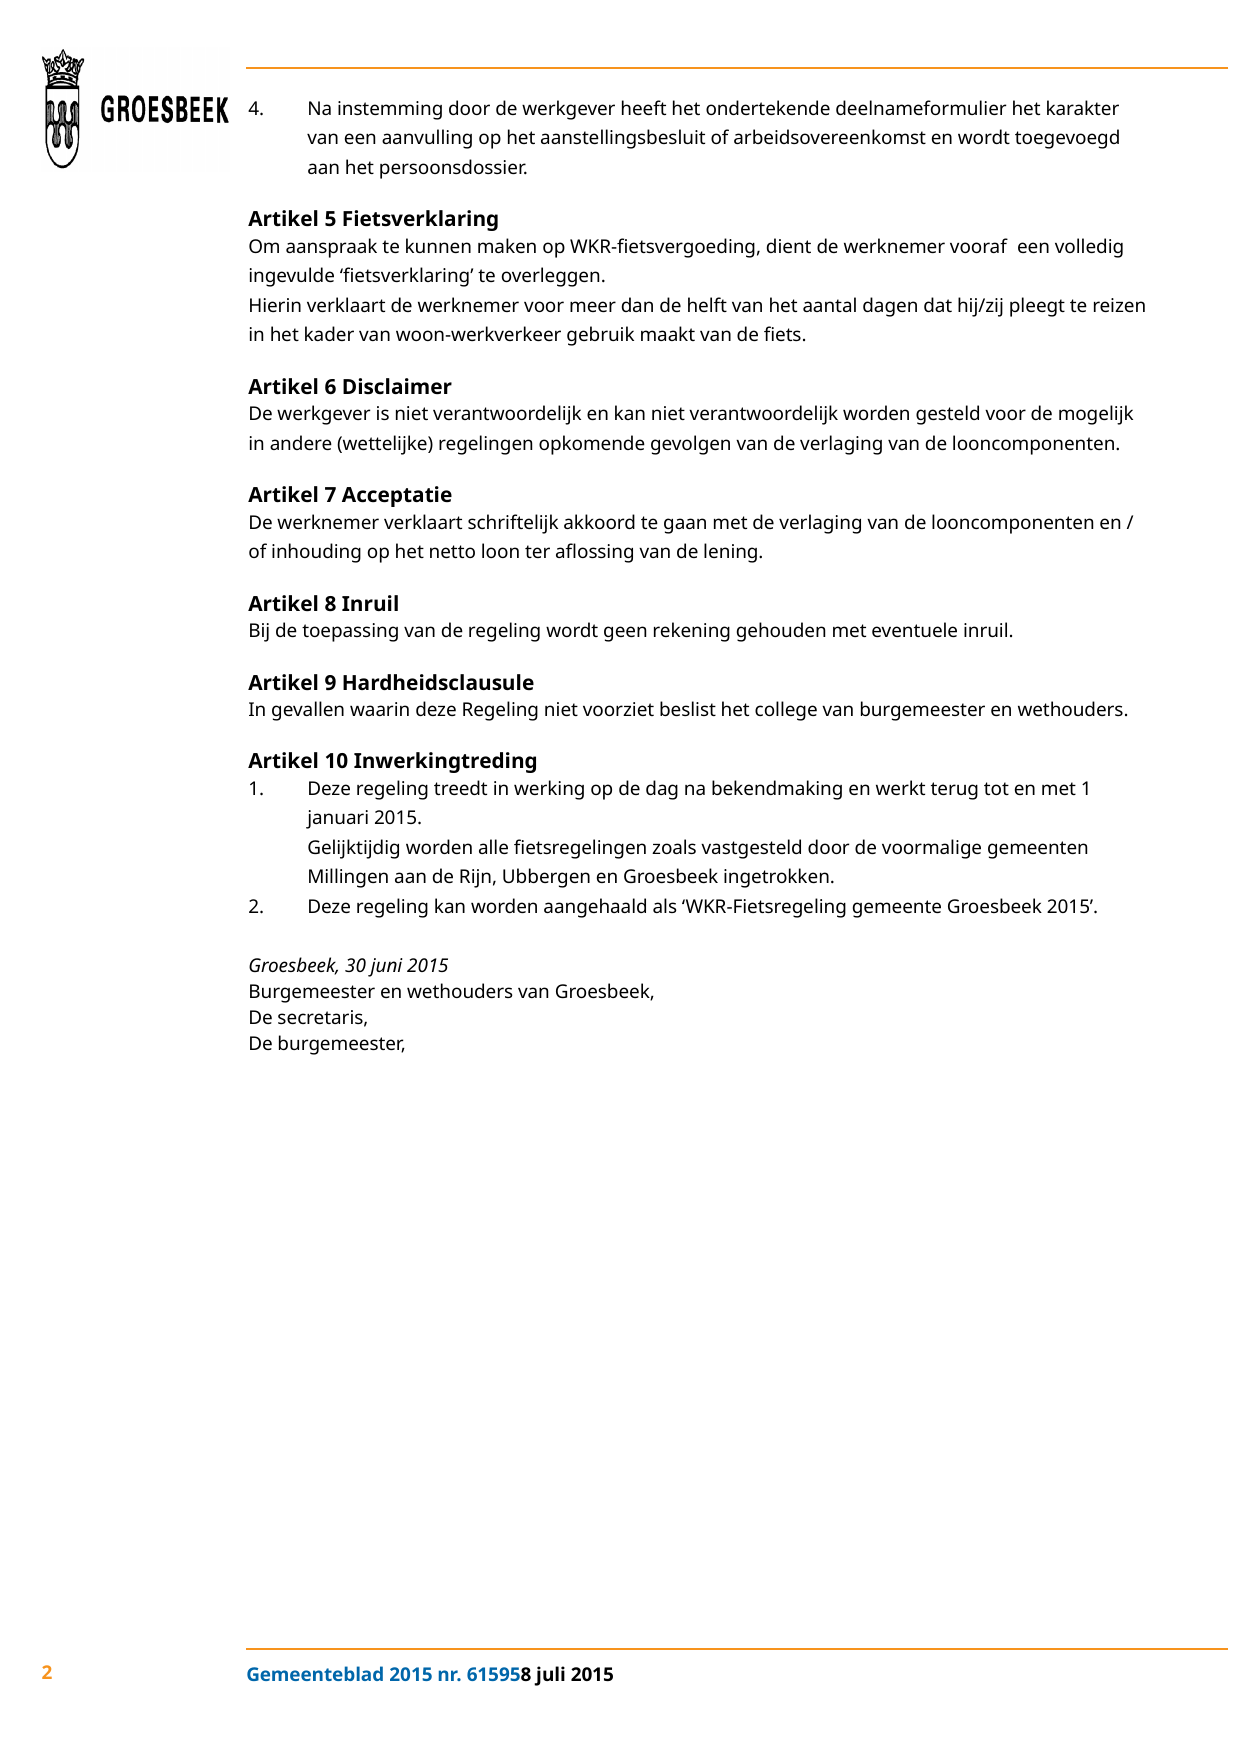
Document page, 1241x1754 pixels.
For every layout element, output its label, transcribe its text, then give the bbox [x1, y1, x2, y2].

list Deze regeling treedt in werking op de dag na bekendmaking en werkt terug tot en met 1 januari 2015. [248, 775, 1152, 830]
text De burgemeester, [248, 1030, 1152, 1055]
text Bij de toepassing van de regeling wordt geen rekening gehouden met eventuele inruil. [248, 617, 1152, 643]
text Artikel 8 Inruil [248, 589, 1152, 617]
picture [41, 47, 231, 172]
text In gevallen waarin deze Regeling niet voorziet beslist het college van burgemeester en wethouders. [248, 696, 1152, 722]
list Deze regeling kan worden aangehaald als ‘WKR-Fietsregeling gemeente Groesbeek 2015’. [248, 893, 1152, 919]
text Burgemeester en wethouders van Groesbeek, [248, 978, 1152, 1004]
text Hierin verklaart de werknemer voor meer dan de helft van het aantal dagen dat hij/zij pleegt te reizen in het kader van woon-werkverkeer gebruik maakt van de fiets. [248, 292, 1152, 347]
text De werknemer verklaart schriftelijk akkoord te gaan met de verlaging van de looncomponenten en / of inhouding op het netto loon ter aflossing van de lening. [248, 509, 1152, 564]
list Gelijktijdig worden alle fietsregelingen zoals vastgesteld door de voormalige gemeenten Millingen aan de Rijn, Ubbergen en Groesbeek ingetrokken. [248, 834, 1152, 889]
text Artikel 6 Disclaimer [248, 372, 1152, 400]
text Artikel 5 Fietsverklaring [248, 204, 1152, 233]
text Artikel 10 Inwerkingtreding [248, 747, 1152, 775]
text Groesbeek, 30 juni 2015 [248, 952, 1152, 978]
text Artikel 7 Acceptatie [248, 480, 1152, 509]
text Artikel 9 Hardheidsclausule [248, 668, 1152, 696]
text Om aanspraak te kunnen maken op WKR-fietsvergoeding, dient de werknemer vooraf een volledig ingevulde ‘fietsverklaring’ te overleggen. [248, 233, 1152, 288]
text De secretaris, [248, 1004, 1152, 1030]
list Na instemming door de werkgever heeft het ondertekende deelnameformulier het karakter van een aanvulling op het aanstellingsbesluit of arbeidsovereenkomst en wordt toegevoegd aan het persoonsdossier. [248, 95, 1152, 180]
text De werkgever is niet verantwoordelijk en kan niet verantwoordelijk worden gesteld voor de mogelijk in andere (wettelijke) regelingen opkomende gevolgen van de verlaging van de looncomponenten. [248, 400, 1152, 456]
